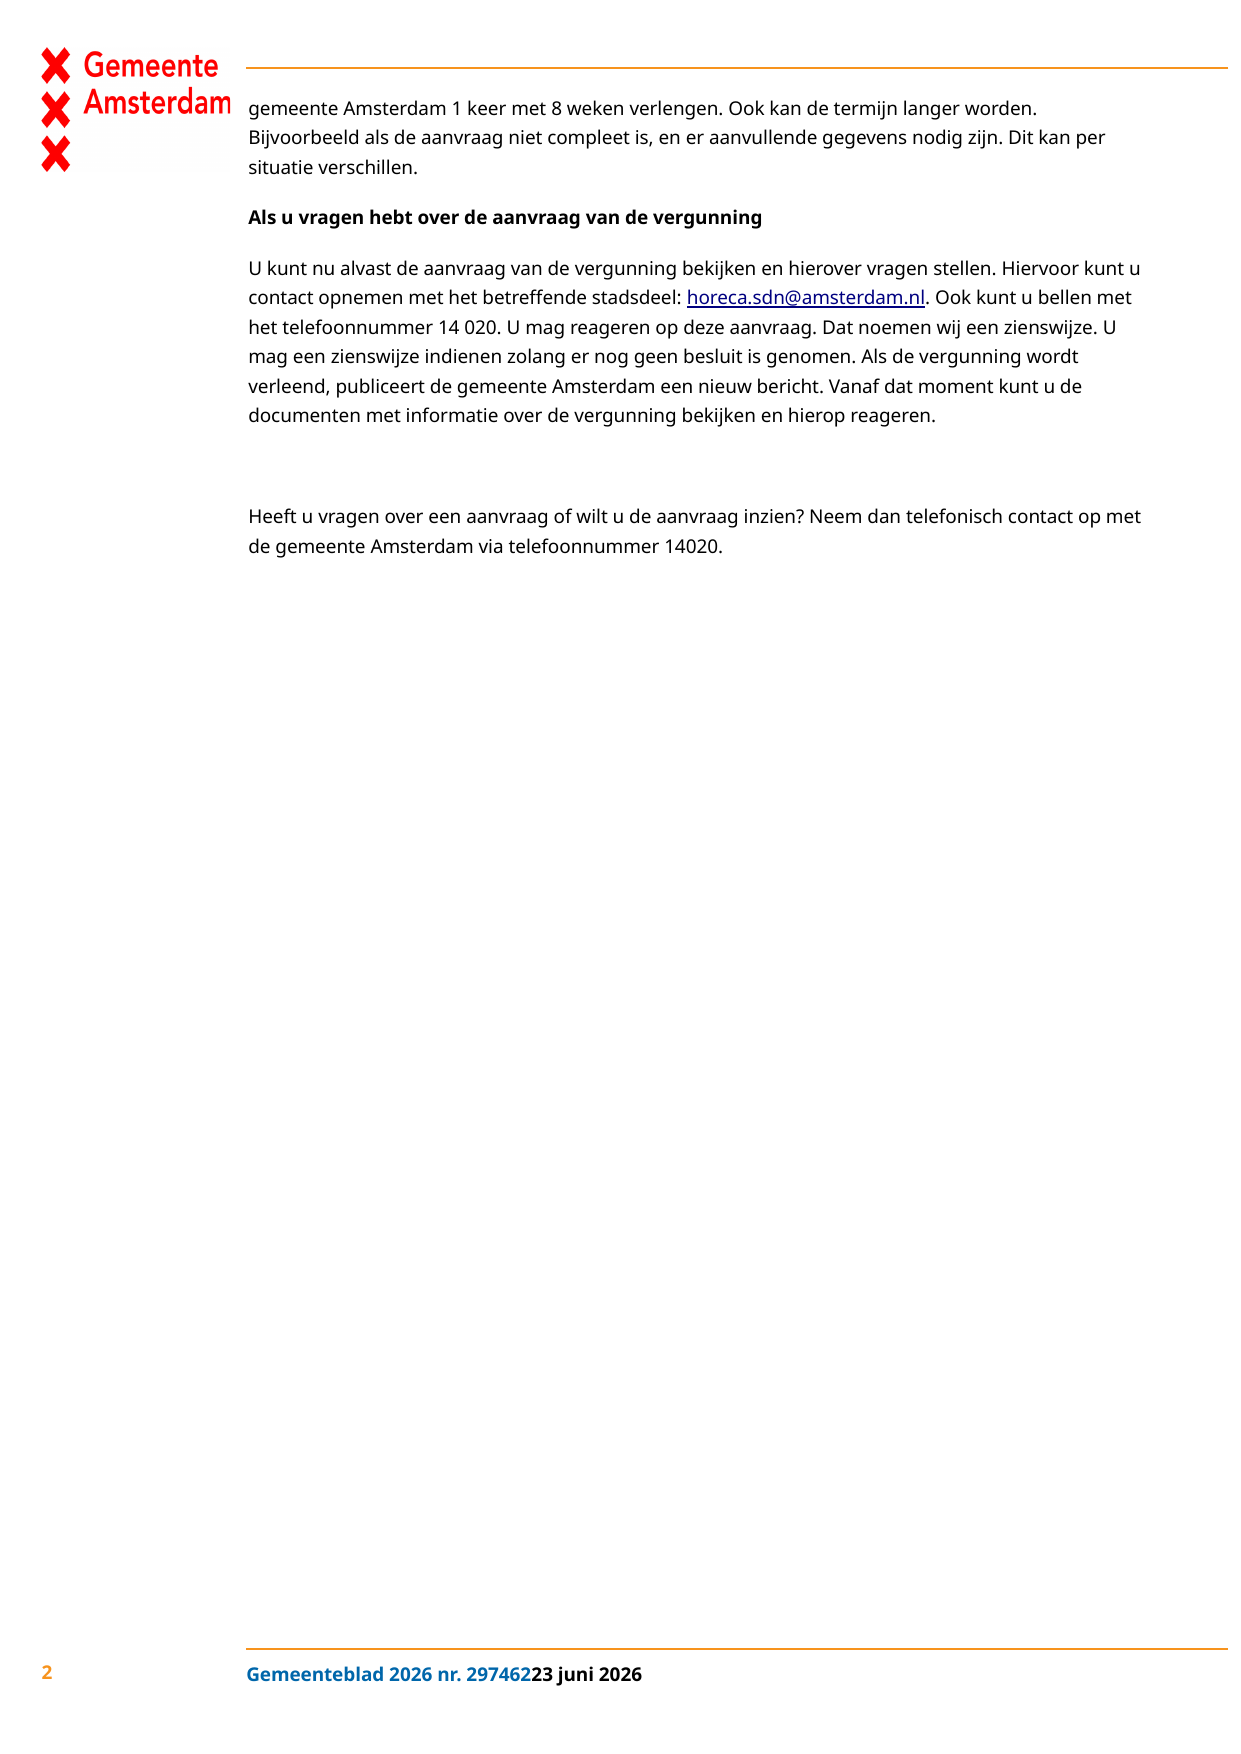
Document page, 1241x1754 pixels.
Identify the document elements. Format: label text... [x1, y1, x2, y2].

text Heeft u vragen over een aanvraag of wilt u de aanvraag inzien? Neem dan telefonisch contact op met de gemeente Amsterdam via telefoonnummer 14020. [248, 503, 1152, 559]
text U kunt nu alvast de aanvraag van de vergunning bekijken en hierover vragen stellen. Hiervoor kunt u contact opnemen met het betreffende stadsdeel: horeca.sdn@amsterdam.nl. Ook kunt u bellen met het telefoonnummer 14 020. U mag reageren op deze aanvraag. Dat noemen wij een zienswijze. U mag een zienswijze indienen zolang er nog geen besluit is genomen. Als de vergunning wordt verleend, publiceert de gemeente Amsterdam een nieuw bericht. Vanaf dat moment kunt u de documenten met informatie over de vergunning bekijken en hierop reageren. [248, 255, 1152, 428]
picture [41, 47, 231, 172]
text Als u vragen hebt over de aanvraag van de vergunning [248, 204, 1152, 230]
text gemeente Amsterdam 1 keer met 8 weken verlengen. Ook kan de termijn langer worden. Bijvoorbeeld als de aanvraag niet compleet is, en er aanvullende gegevens nodig zijn. Dit kan per situatie verschillen. [248, 95, 1152, 180]
